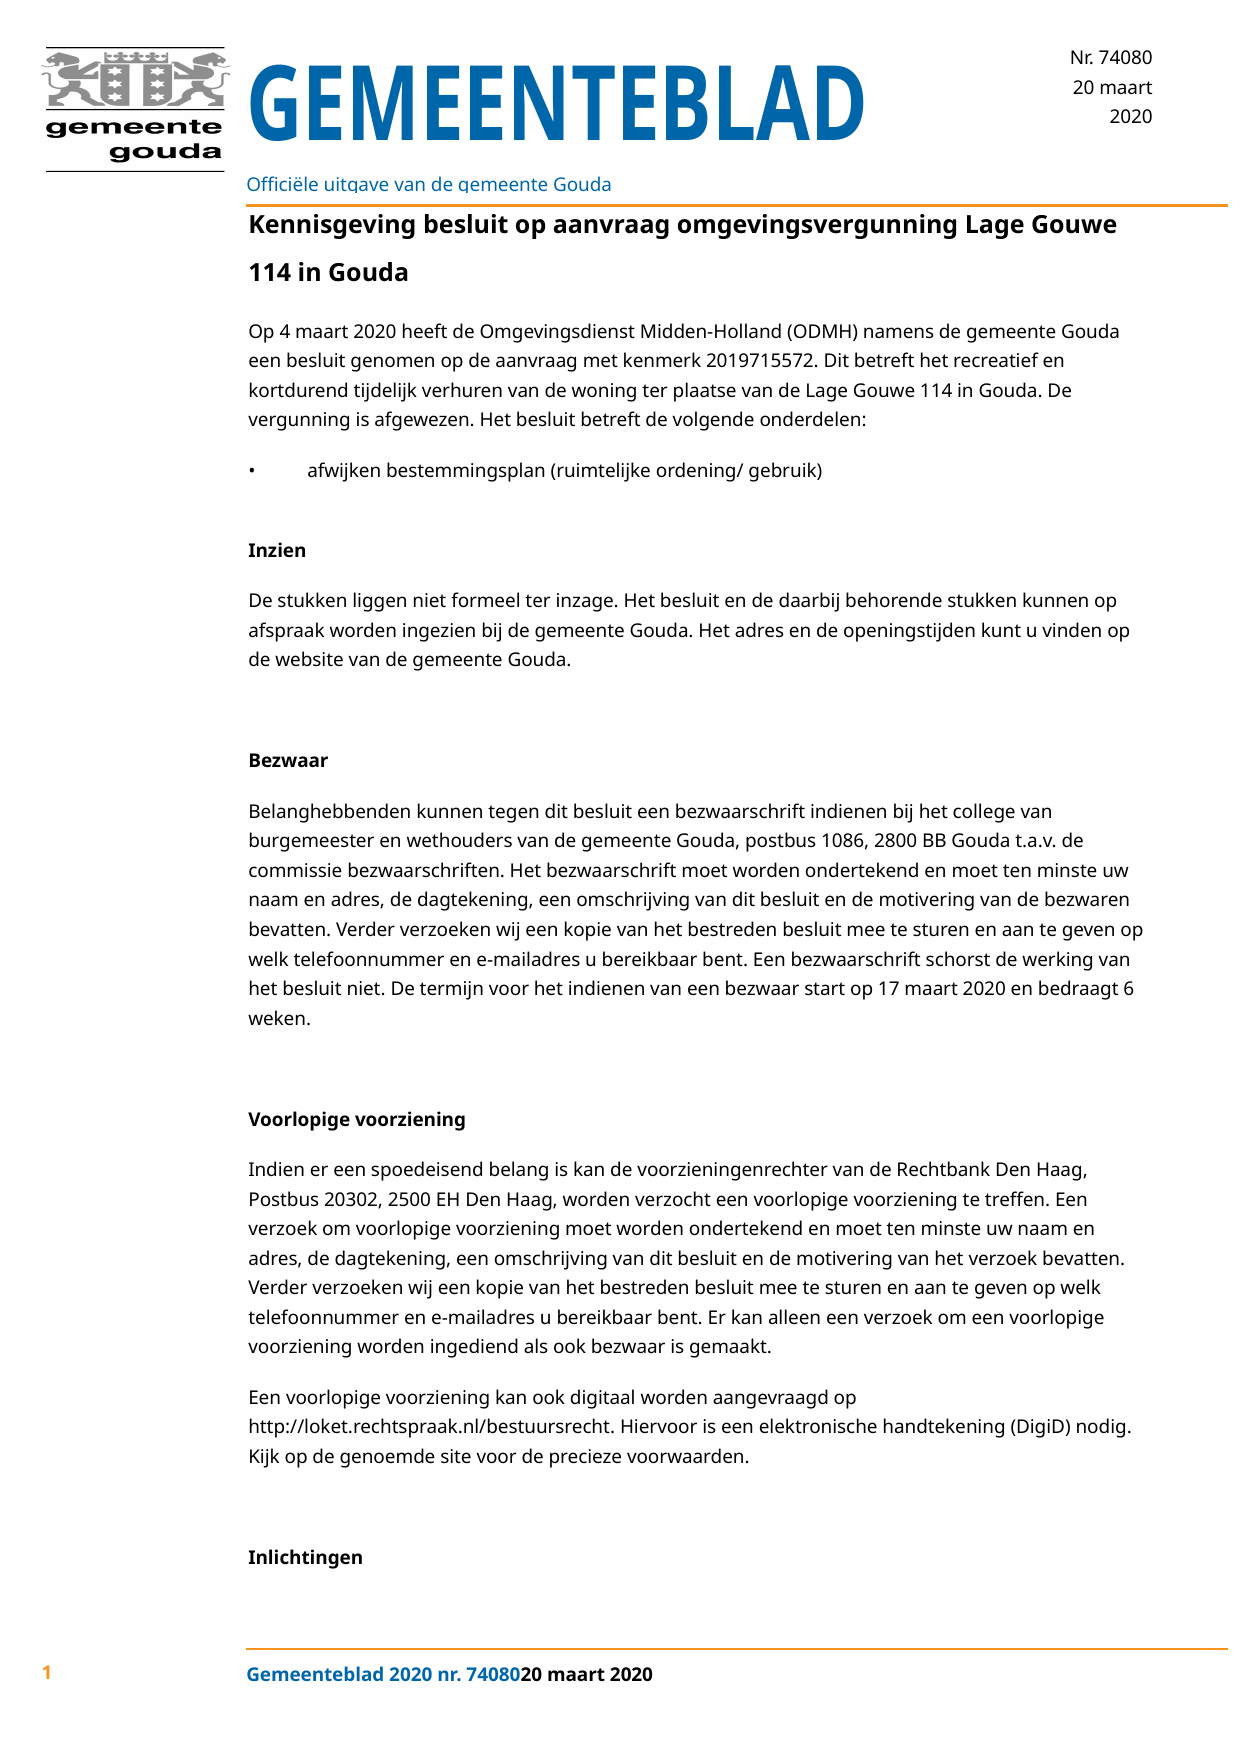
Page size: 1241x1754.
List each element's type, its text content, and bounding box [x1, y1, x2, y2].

text Indien er een spoedeisend belang is kan de voorzieningenrechter van de Rechtbank Den Haag, Postbus 20302, 2500 EH Den Haag, worden verzocht een voorlopige voorziening te treffen. Een verzoek om voorlopige voorziening moet worden ondertekend en moet ten minste uw naam en adres, de dagtekening, een omschrijving van dit besluit en de motivering van het verzoek bevatten. Verder verzoeken wij een kopie van het bestreden besluit mee te sturen en aan te geven op welk telefoonnummer en e-mailadres u bereikbaar bent. Er kan alleen een verzoek om een voorlopige voorziening worden ingediend als ook bezwaar is gemaakt. [248, 1156, 1152, 1359]
text Kennisgeving besluit op aanvraag omgevingsvergunning Lage Gouwe 114 in Gouda [248, 207, 1152, 288]
text Bezwaar [248, 747, 1152, 773]
text Een voorlopige voorziening kan ook digitaal worden aangevraagd op http://loket.rechtspraak.nl/bestuursrecht. Hiervoor is een elektronische handtekening (DigiD) nodig. Kijk op de genoemde site voor de precieze voorwaarden. [248, 1384, 1152, 1469]
text Inzien [248, 537, 1152, 563]
picture [41, 47, 231, 172]
text De stukken liggen niet formeel ter inzage. Het besluit en de daarbij behorende stukken kunnen op afspraak worden ingezien bij de gemeente Gouda. Het adres en de openingstijden kunt u vinden op de website van de gemeente Gouda. [248, 587, 1152, 672]
text Op 4 maart 2020 heeft de Omgevingsdienst Midden-Holland (ODMH) namens de gemeente Gouda een besluit genomen op de aanvraag met kenmerk 2019715572. Dit betreft het recreatief en kortdurend tijdelijk verhuren van de woning ter plaatse van de Lage Gouwe 114 in Gouda. De vergunning is afgewezen. Het besluit betreft de volgende onderdelen: [248, 318, 1152, 432]
text Inlichtingen [248, 1544, 1152, 1570]
list afwijken bestemmingsplan (ruimtelijke ordening/ gebruik) [248, 457, 1152, 483]
text Belanghebbenden kunnen tegen dit besluit een bezwaarschrift indienen bij het college van burgemeester en wethouders van de gemeente Gouda, postbus 1086, 2800 BB Gouda t.a.v. de commissie bezwaarschriften. Het bezwaarschrift moet worden ondertekend en moet ten minste uw naam en adres, de dagtekening, een omschrijving van dit besluit en de motivering van de bezwaren bevatten. Verder verzoeken wij een kopie van het bestreden besluit mee te sturen en aan te geven op welk telefoonnummer en e-mailadres u bereikbaar bent. Een bezwaarschrift schorst de werking van het besluit niet. De termijn voor het indienen van een bezwaar start op 17 maart 2020 en bedraagt 6 weken. [248, 798, 1152, 1031]
text Voorlopige voorziening [248, 1106, 1152, 1132]
